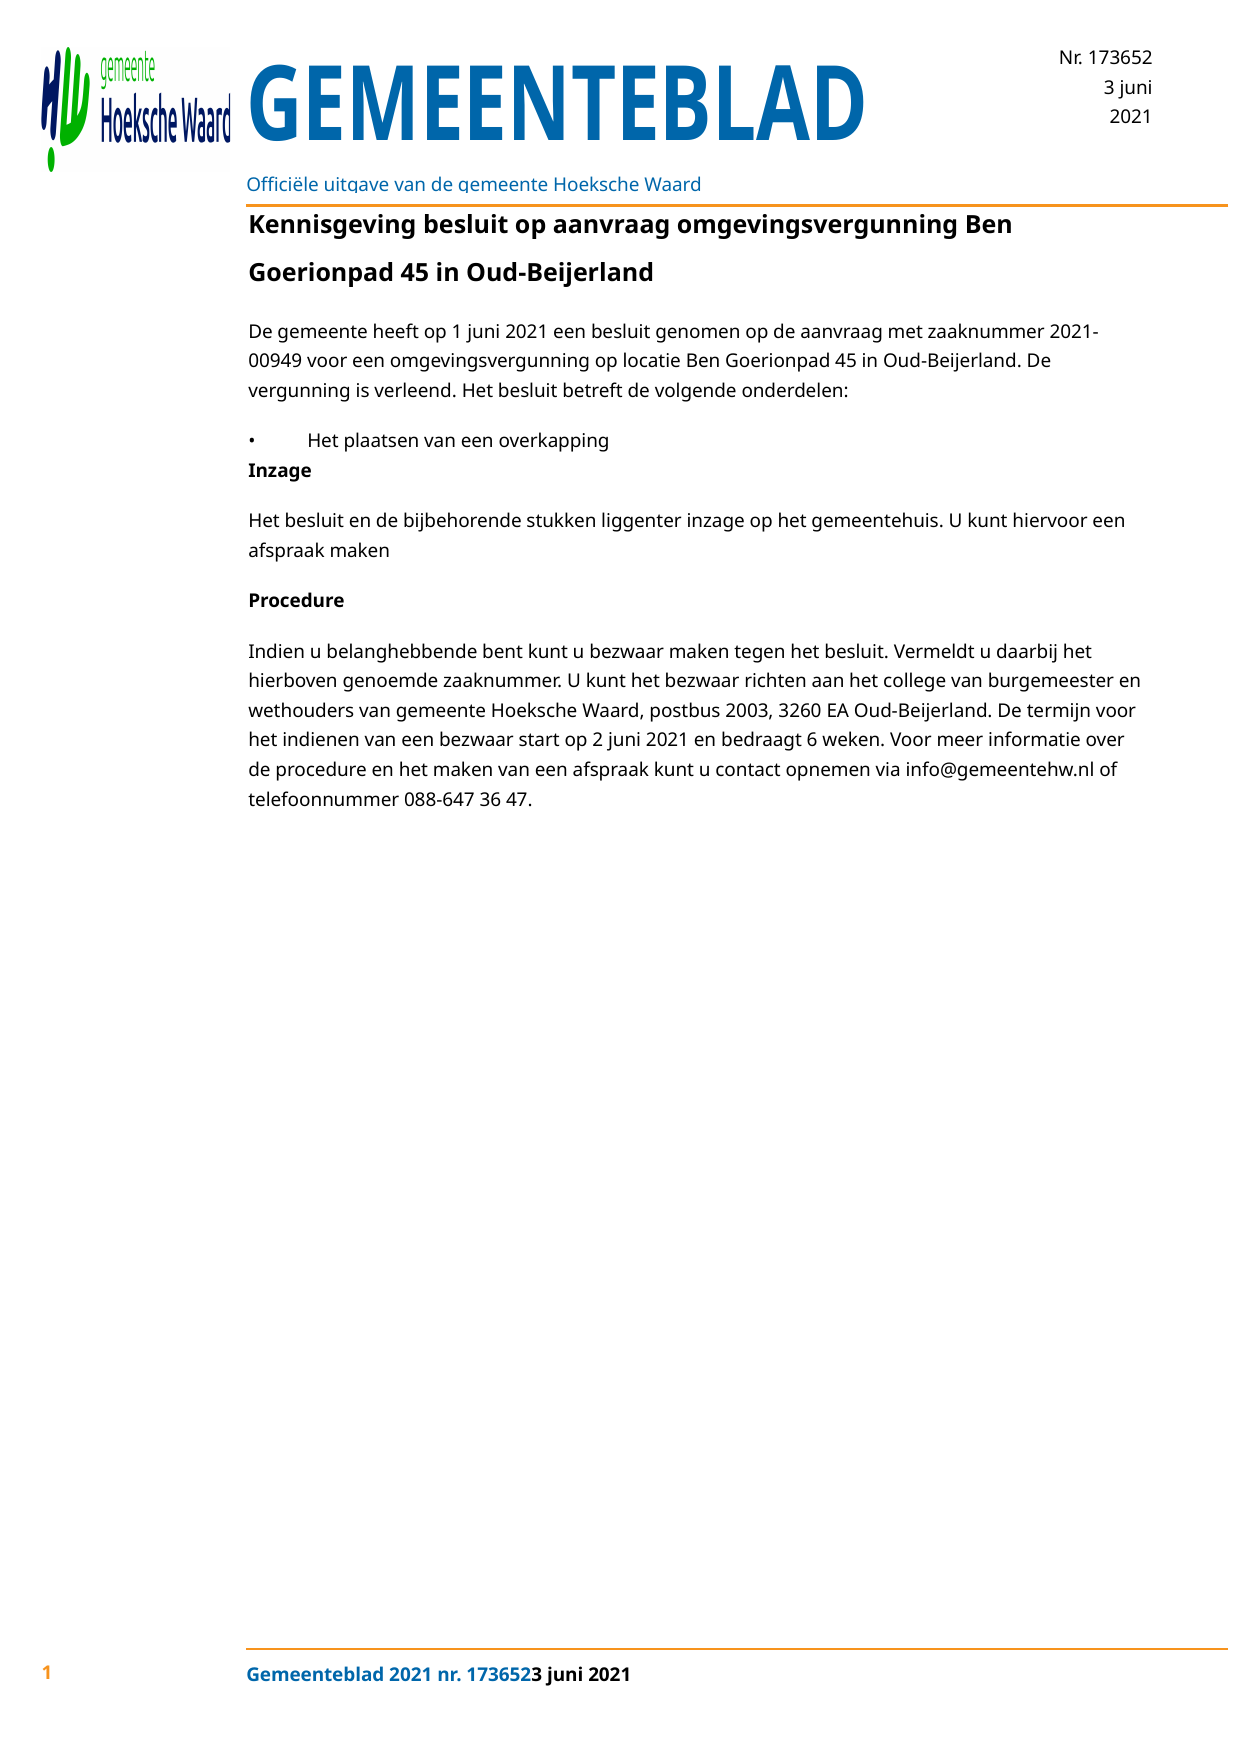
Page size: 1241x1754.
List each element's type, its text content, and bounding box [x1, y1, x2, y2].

picture [41, 47, 231, 172]
text Kennisgeving besluit op aanvraag omgevingsvergunning Ben Goerionpad 45 in Oud-Beijerland [248, 207, 1152, 288]
text Indien u belanghebbende bent kunt u bezwaar maken tegen het besluit. Vermeldt u daarbij het hierboven genoemde zaaknummer. U kunt het bezwaar richten aan het college van burgemeester en wethouders van gemeente Hoeksche Waard, postbus 2003, 3260 EA Oud-Beijerland. De termijn voor het indienen van een bezwaar start op 2 juni 2021 en bedraagt 6 weken. Voor meer informatie over de procedure en het maken van een afspraak kunt u contact opnemen via info@gemeentehw.nl of telefoonnummer 088-647 36 47. [248, 638, 1152, 812]
text Inzage [248, 457, 1152, 483]
text Het besluit en de bijbehorende stukken liggenter inzage op het gemeentehuis. U kunt hiervoor een afspraak maken [248, 507, 1152, 563]
text De gemeente heeft op 1 juni 2021 een besluit genomen op de aanvraag met zaaknummer 2021-00949 voor een omgevingsvergunning op locatie Ben Goerionpad 45 in Oud-Beijerland. De vergunning is verleend. Het besluit betreft de volgende onderdelen: [248, 318, 1152, 403]
list Het plaatsen van een overkapping [248, 427, 1152, 453]
text Procedure [248, 587, 1152, 613]
